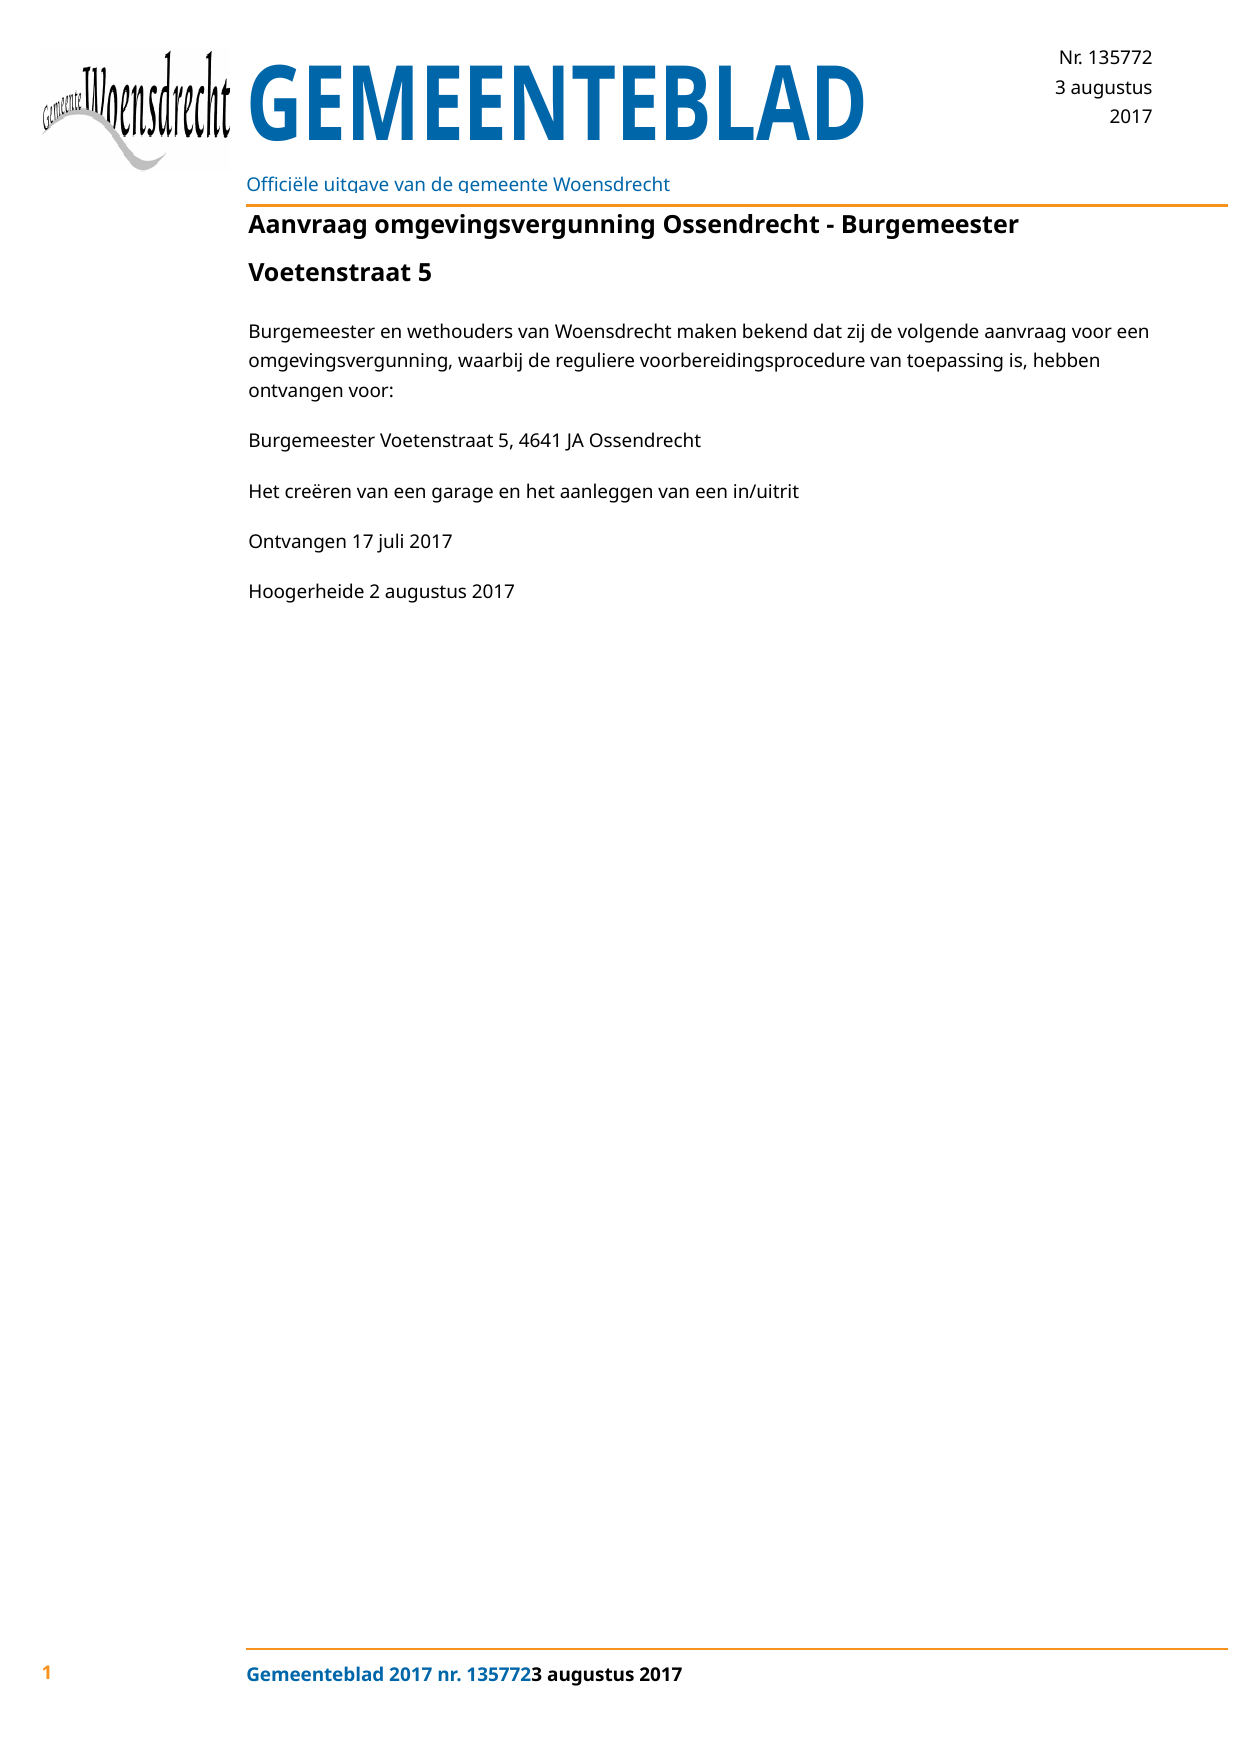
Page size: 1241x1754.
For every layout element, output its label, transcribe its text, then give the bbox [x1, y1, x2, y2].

text Aanvraag omgevingsvergunning Ossendrecht - Burgemeester Voetenstraat 5 [248, 207, 1152, 288]
text Ontvangen 17 juli 2017 [248, 528, 1152, 554]
text Het creëren van een garage en het aanleggen van een in/uitrit [248, 478, 1152, 504]
text Burgemeester en wethouders van Woensdrecht maken bekend dat zij de volgende aanvraag voor een omgevingsvergunning, waarbij de reguliere voorbereidingsprocedure van toepassing is, hebben ontvangen voor: [248, 318, 1152, 403]
text Hoogerheide 2 augustus 2017 [248, 579, 1152, 604]
text Burgemeester Voetenstraat 5, 4641 JA Ossendrecht [248, 427, 1152, 453]
picture [41, 47, 231, 172]
